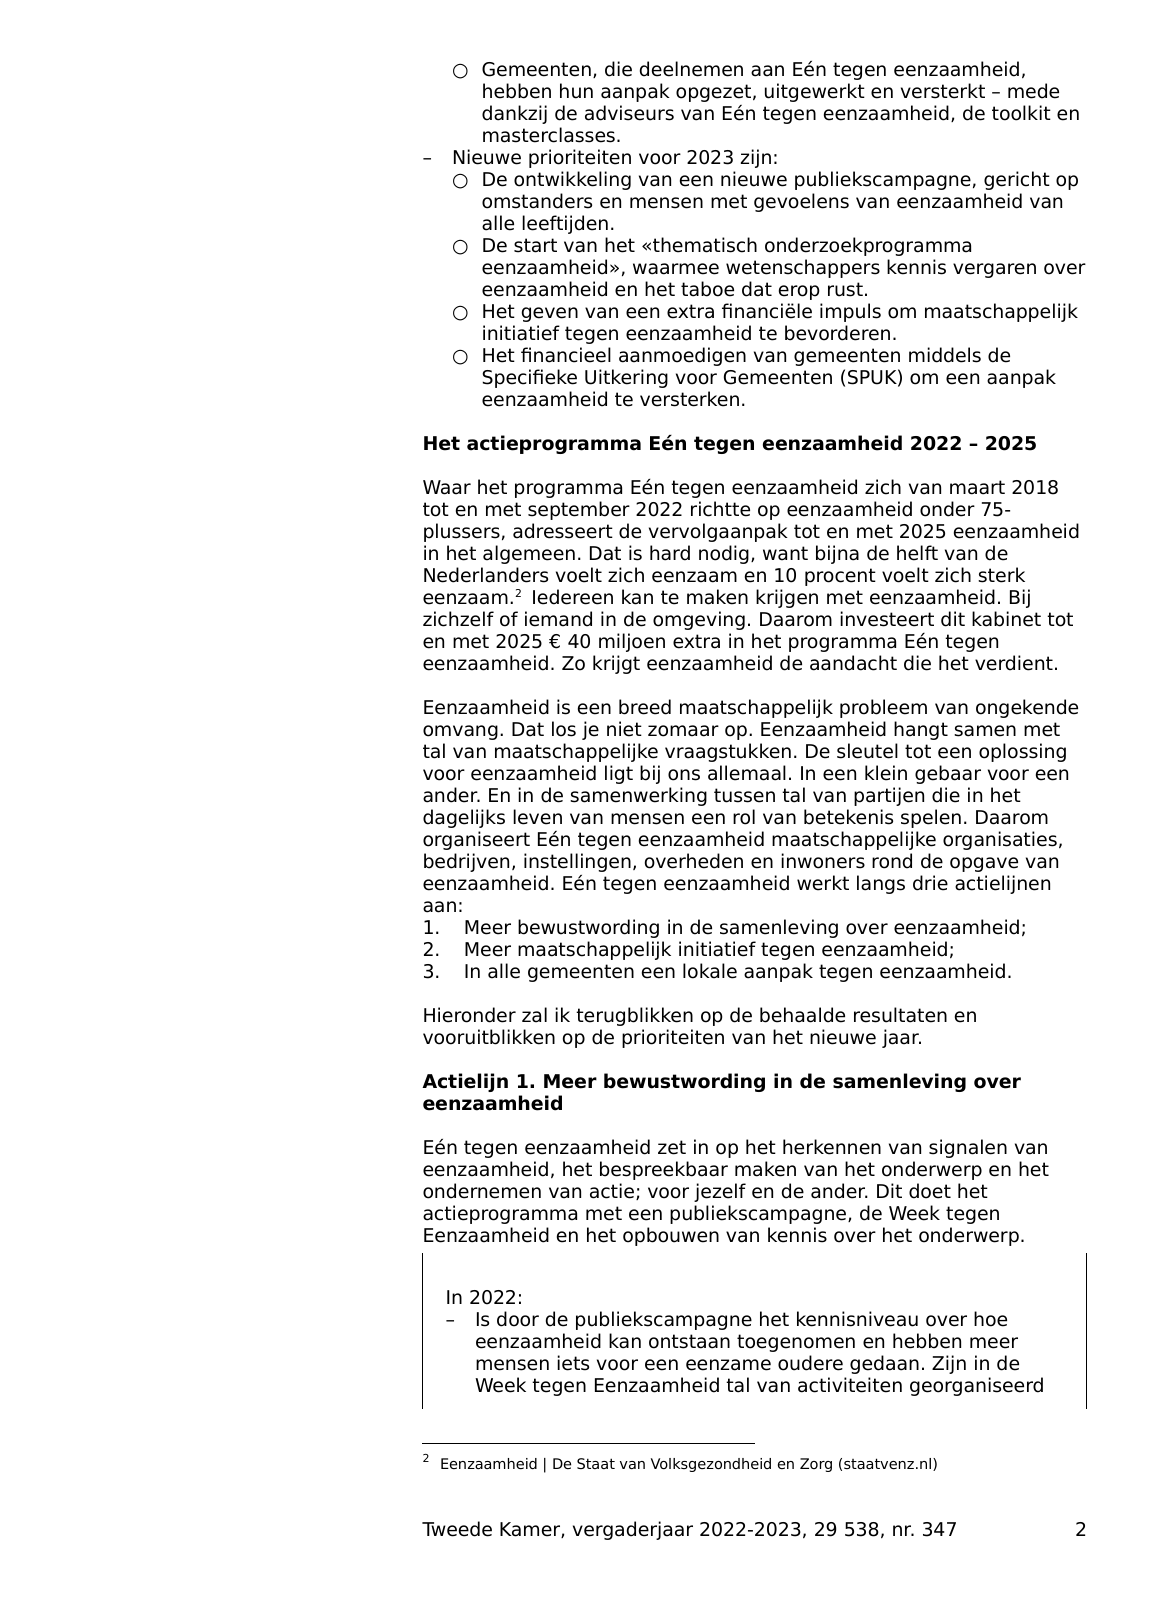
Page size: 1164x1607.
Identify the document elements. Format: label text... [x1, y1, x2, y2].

text ○ Het geven van een extra financiële impuls om maatschappelijk initiatief tegen eenzaamheid te bevorderen. [452, 301, 1087, 345]
text ○ Gemeenten, die deelnemen aan Eén tegen eenzaamheid, hebben hun aanpak opgezet, uitgewerkt en versterkt – mede dankzij de adviseurs van Eén tegen eenzaamheid, de toolkit en masterclasses. [452, 59, 1087, 147]
text 2. Meer maatschappelijk initiatief tegen eenzaamheid; [422, 939, 1087, 961]
text Eenzaamheid is een breed maatschappelijk probleem van ongekende omvang. Dat los je niet zomaar op. Eenzaamheid hangt samen met tal van maatschappelijke vraagstukken. De sleutel tot een oplossing voor eenzaamheid ligt bij ons allemaal. In een klein gebaar voor een ander. En in de samenwerking tussen tal van partijen die in het dagelijks leven van mensen een rol van betekenis spelen. Daarom organiseert Eén tegen eenzaamheid maatschappelijke organisaties, bedrijven, instellingen, overheden en inwoners rond de opgave van eenzaamheid. Eén tegen eenzaamheid werkt langs drie actielijnen aan: [422, 697, 1087, 917]
subtitle Actielijn 1. Meer bewustwording in de samenleving over eenzaamheid [422, 1071, 1087, 1115]
text – Nieuwe prioriteiten voor 2023 zijn: [422, 147, 1087, 169]
table_header In 2022: – Is door de publiekscampagne het kennisniveau over hoe eenzaamheid kan ontstaan toegenomen en hebben meer mensen iets voor een eenzame oudere gedaan. Zijn in de Week tegen Eenzaamheid tal van activiteiten georganiseerd [423, 1253, 1086, 1409]
text 1. Meer bewustwording in de samenleving over eenzaamheid; [422, 917, 1087, 939]
text ○ De start van het «thematisch onderzoekprogramma eenzaamheid», waarmee wetenschappers kennis vergaren over eenzaamheid en het taboe dat erop rust. [452, 235, 1087, 301]
text Eén tegen eenzaamheid zet in op het herkennen van signalen van eenzaamheid, het bespreekbaar maken van het onderwerp en het ondernemen van actie; voor jezelf en de ander. Dit doet het actieprogramma met een publiekscampagne, de Week tegen Eenzaamheid en het opbouwen van kennis over het onderwerp. [422, 1137, 1087, 1247]
text Hieronder zal ik terugblikken op de behaalde resultaten en vooruitblikken op de prioriteiten van het nieuwe jaar. [422, 1005, 1087, 1049]
text Eenzaamheid | De Staat van Volksgezondheid en Zorg (staatvenz.nl) [422, 1452, 1087, 1474]
text ○ Het financieel aanmoedigen van gemeenten middels de Specifieke Uitkering voor Gemeenten (SPUK) om een aanpak eenzaamheid te versterken. [452, 345, 1087, 411]
text ○ De ontwikkeling van een nieuwe publiekscampagne, gericht op omstanders en mensen met gevoelens van eenzaamheid van alle leeftijden. [452, 169, 1087, 235]
text Waar het programma Eén tegen eenzaamheid zich van maart 2018 tot en met september 2022 richtte op eenzaamheid onder 75-plussers, adresseert de vervolgaanpak tot en met 2025 eenzaamheid in het algemeen. Dat is hard nodig, want bijna de helft van de Nederlanders voelt zich eenzaam en 10 procent voelt zich sterk eenzaam. Iedereen kan te maken krijgen met eenzaamheid. Bij zichzelf of iemand in de omgeving. Daarom investeert dit kabinet tot en met 2025 € 40 miljoen extra in het programma Eén tegen eenzaamheid. Zo krijgt eenzaamheid de aandacht die het verdient. [422, 477, 1087, 675]
subtitle Het actieprogramma Eén tegen eenzaamheid 2022 – 2025 [422, 433, 1087, 455]
text 3. In alle gemeenten een lokale aanpak tegen eenzaamheid. [422, 961, 1087, 983]
